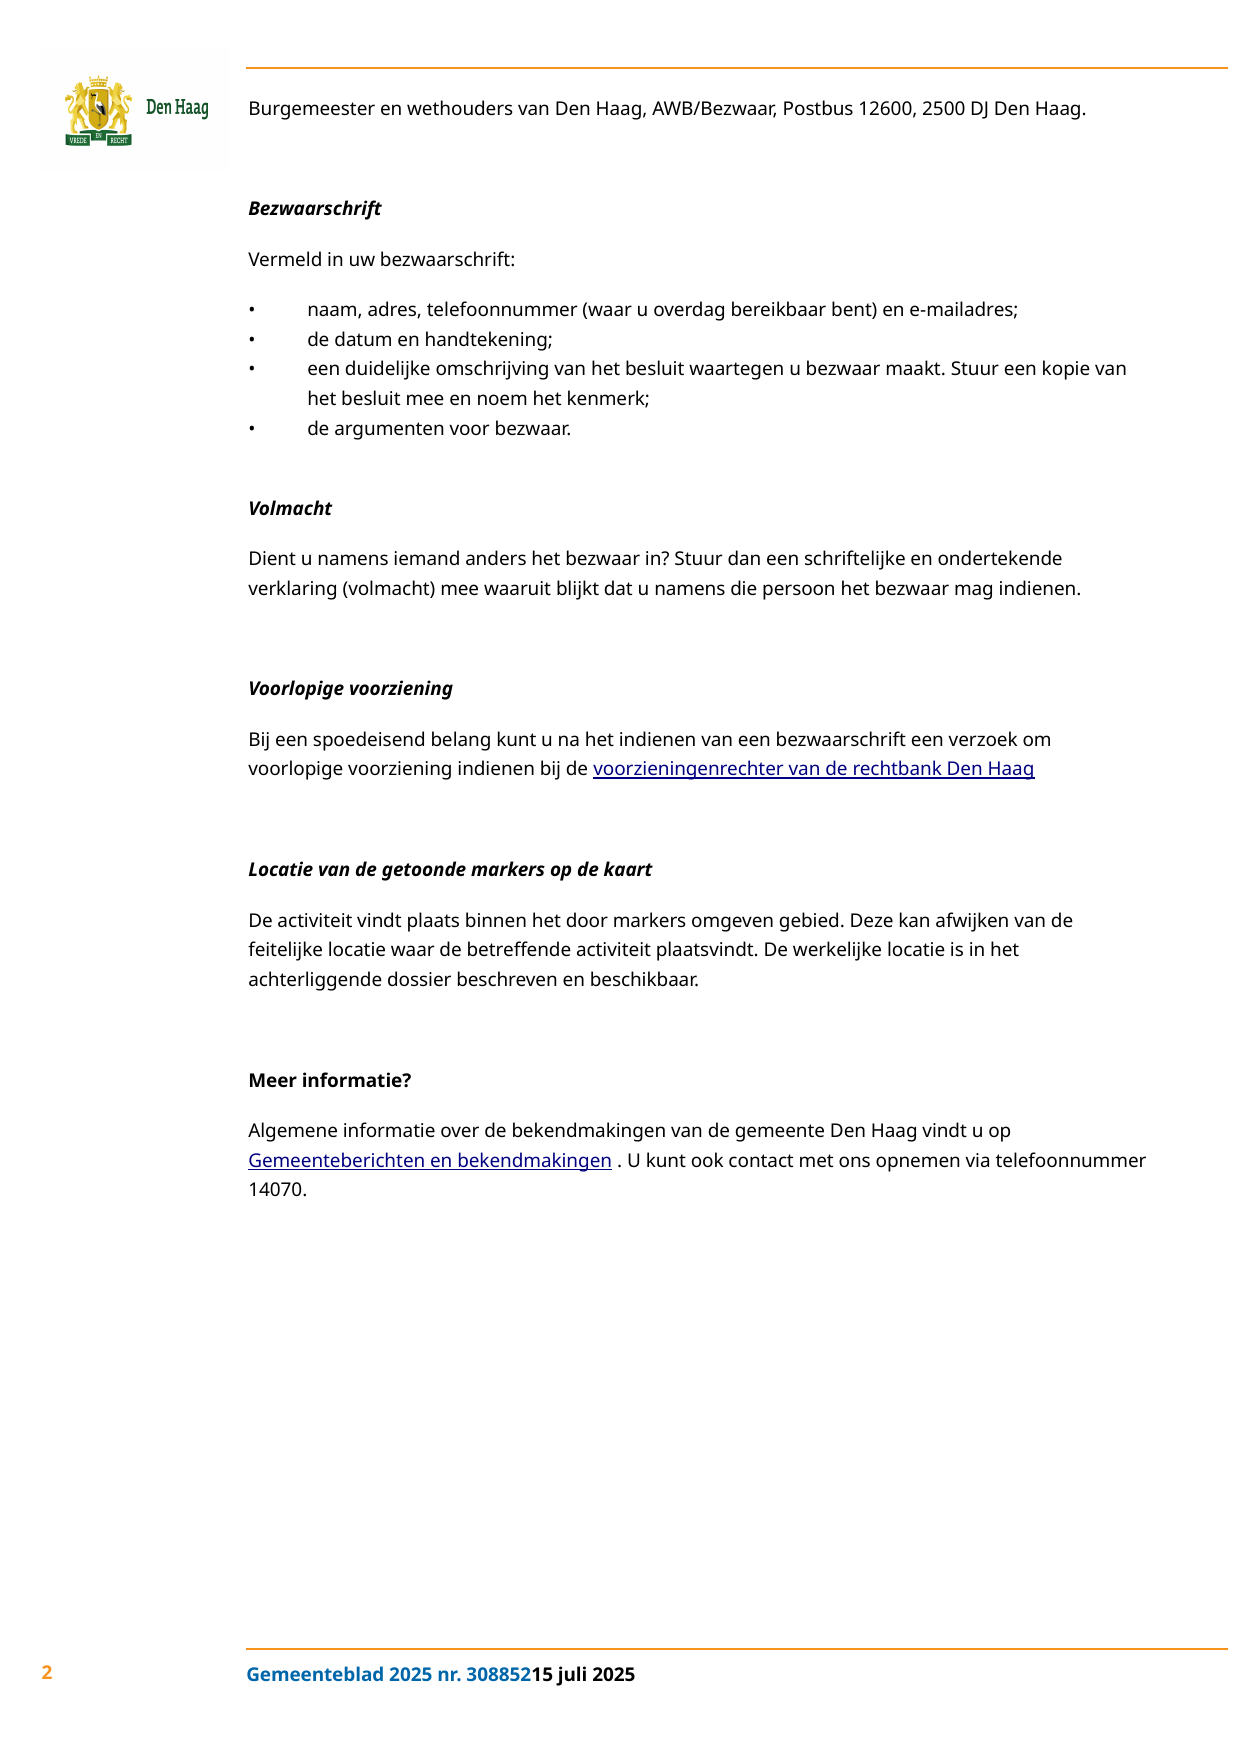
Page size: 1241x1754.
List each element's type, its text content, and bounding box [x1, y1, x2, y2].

text Burgemeester en wethouders van Den Haag, AWB/Bezwaar, Postbus 12600, 2500 DJ Den Haag. [248, 95, 1152, 121]
list naam, adres, telefoonnummer (waar u overdag bereikbaar bent) en e-mailadres; [248, 296, 1152, 322]
text Vermeld in uw bezwaarschrift: [248, 246, 1152, 272]
text Bij een spoedeisend belang kunt u na het indienen van een bezwaarschrift een verzoek om voorlopige voorziening indienen bij de voorzieningenrechter van de rechtbank Den Haag [248, 726, 1152, 781]
picture [41, 47, 231, 172]
text Meer informatie? [248, 1067, 1152, 1093]
list de datum en handtekening; [248, 326, 1152, 352]
text Voorlopige voorziening [248, 676, 1152, 701]
list een duidelijke omschrijving van het besluit waartegen u bezwaar maakt. Stuur een kopie van het besluit mee en noem het kenmerk; [248, 356, 1152, 411]
text Volmacht [248, 495, 1152, 521]
list de argumenten voor bezwaar. [248, 415, 1152, 441]
text De activiteit vindt plaats binnen het door markers omgeven gebied. Deze kan afwijken van de feitelijke locatie waar de betreffende activiteit plaatsvindt. De werkelijke locatie is in het achterliggende dossier beschreven en beschikbaar. [248, 907, 1152, 992]
text Algemene informatie over de bekendmakingen van de gemeente Den Haag vindt u op Gemeenteberichten en bekendmakingen . U kunt ook contact met ons opnemen via telefoonnummer 14070. [248, 1117, 1152, 1202]
text Dient u namens iemand anders het bezwaar in? Stuur dan een schriftelijke en ondertekende verklaring (volmacht) mee waaruit blijkt dat u namens die persoon het bezwaar mag indienen. [248, 545, 1152, 601]
text Locatie van de getoonde markers op de kaart [248, 856, 1152, 882]
text Bezwaarschrift [248, 196, 1152, 221]
